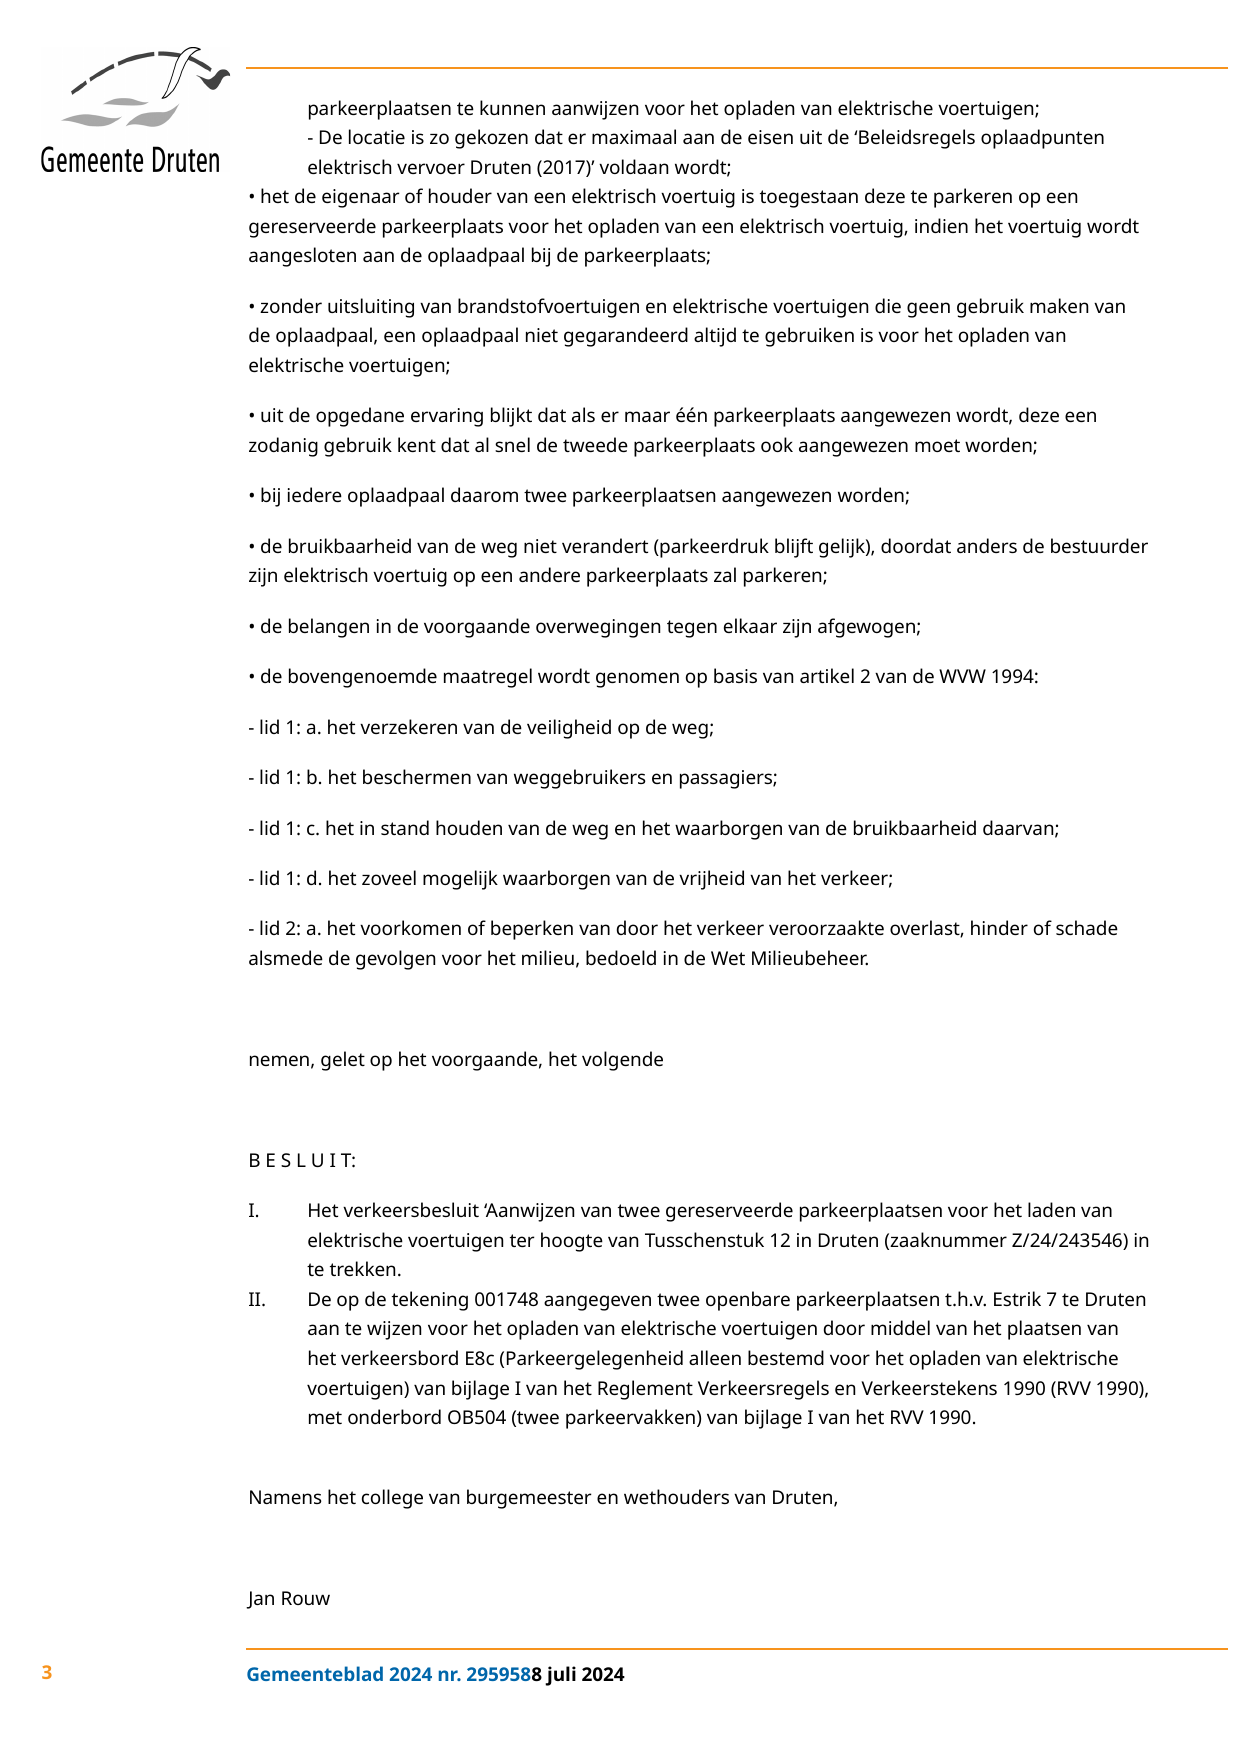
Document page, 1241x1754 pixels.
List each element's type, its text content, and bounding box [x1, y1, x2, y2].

text • het de eigenaar of houder van een elektrisch voertuig is toegestaan deze te parkeren op een gereserveerde parkeerplaats voor het opladen van een elektrisch voertuig, indien het voertuig wordt aangesloten aan de oplaadpaal bij de parkeerplaats; [248, 183, 1152, 268]
text Jan Rouw [248, 1585, 1152, 1611]
text B E S L U I T: [248, 1147, 1152, 1173]
text - lid 1: c. het in stand houden van de weg en het waarborgen van de bruikbaarheid daarvan; [248, 815, 1152, 841]
list parkeerplaatsen te kunnen aanwijzen voor het opladen van elektrische voertuigen; [248, 95, 1152, 121]
list Het verkeersbesluit ‘Aanwijzen van twee gereserveerde parkeerplaatsen voor het laden van elektrische voertuigen ter hoogte van Tusschenstuk 12 in Druten (zaaknummer Z/24/243546) in te trekken. [248, 1197, 1152, 1282]
text • bij iedere oplaadpaal daarom twee parkeerplaatsen aangewezen worden; [248, 483, 1152, 508]
text - lid 1: b. het beschermen van weggebruikers en passagiers; [248, 764, 1152, 790]
text - lid 2: a. het voorkomen of beperken van door het verkeer veroorzaakte overlast, hinder of schade alsmede de gevolgen voor het milieu, bedoeld in de Wet Milieubeheer. [248, 916, 1152, 971]
text • uit de opgedane ervaring blijkt dat als er maar één parkeerplaats aangewezen wordt, deze een zodanig gebruik kent dat al snel de tweede parkeerplaats ook aangewezen moet worden; [248, 403, 1152, 458]
list - De locatie is zo gekozen dat er maximaal aan de eisen uit de ‘Beleidsregels oplaadpunten elektrisch vervoer Druten (2017)’ voldaan wordt; [248, 124, 1152, 180]
text - lid 1: a. het verzekeren van de veiligheid op de weg; [248, 714, 1152, 740]
text • de bruikbaarheid van de weg niet verandert (parkeerdruk blijft gelijk), doordat anders de bestuurder zijn elektrisch voertuig op een andere parkeerplaats zal parkeren; [248, 533, 1152, 588]
list De op de tekening 001748 aangegeven twee openbare parkeerplaatsen t.h.v. Estrik 7 te Druten aan te wijzen voor het opladen van elektrische voertuigen door middel van het plaatsen van het verkeersbord E8c (Parkeergelegenheid alleen bestemd voor het opladen van elektrische voertuigen) van bijlage I van het Reglement Verkeersregels en Verkeerstekens 1990 (RVV 1990), met onderbord OB504 (twee parkeervakken) van bijlage I van het RVV 1990. [248, 1286, 1152, 1430]
text • de bovengenoemde maatregel wordt genomen op basis van artikel 2 van de WVW 1994: [248, 663, 1152, 689]
text • de belangen in de voorgaande overwegingen tegen elkaar zijn afgewogen; [248, 613, 1152, 639]
text Namens het college van burgemeester en wethouders van Druten, [248, 1484, 1152, 1510]
text - lid 1: d. het zoveel mogelijk waarborgen van de vrijheid van het verkeer; [248, 865, 1152, 891]
text nemen, gelet op het voorgaande, het volgende [248, 1046, 1152, 1072]
text • zonder uitsluiting van brandstofvoertuigen en elektrische voertuigen die geen gebruik maken van de oplaadpaal, een oplaadpaal niet gegarandeerd altijd te gebruiken is voor het opladen van elektrische voertuigen; [248, 293, 1152, 378]
picture [41, 47, 231, 172]
